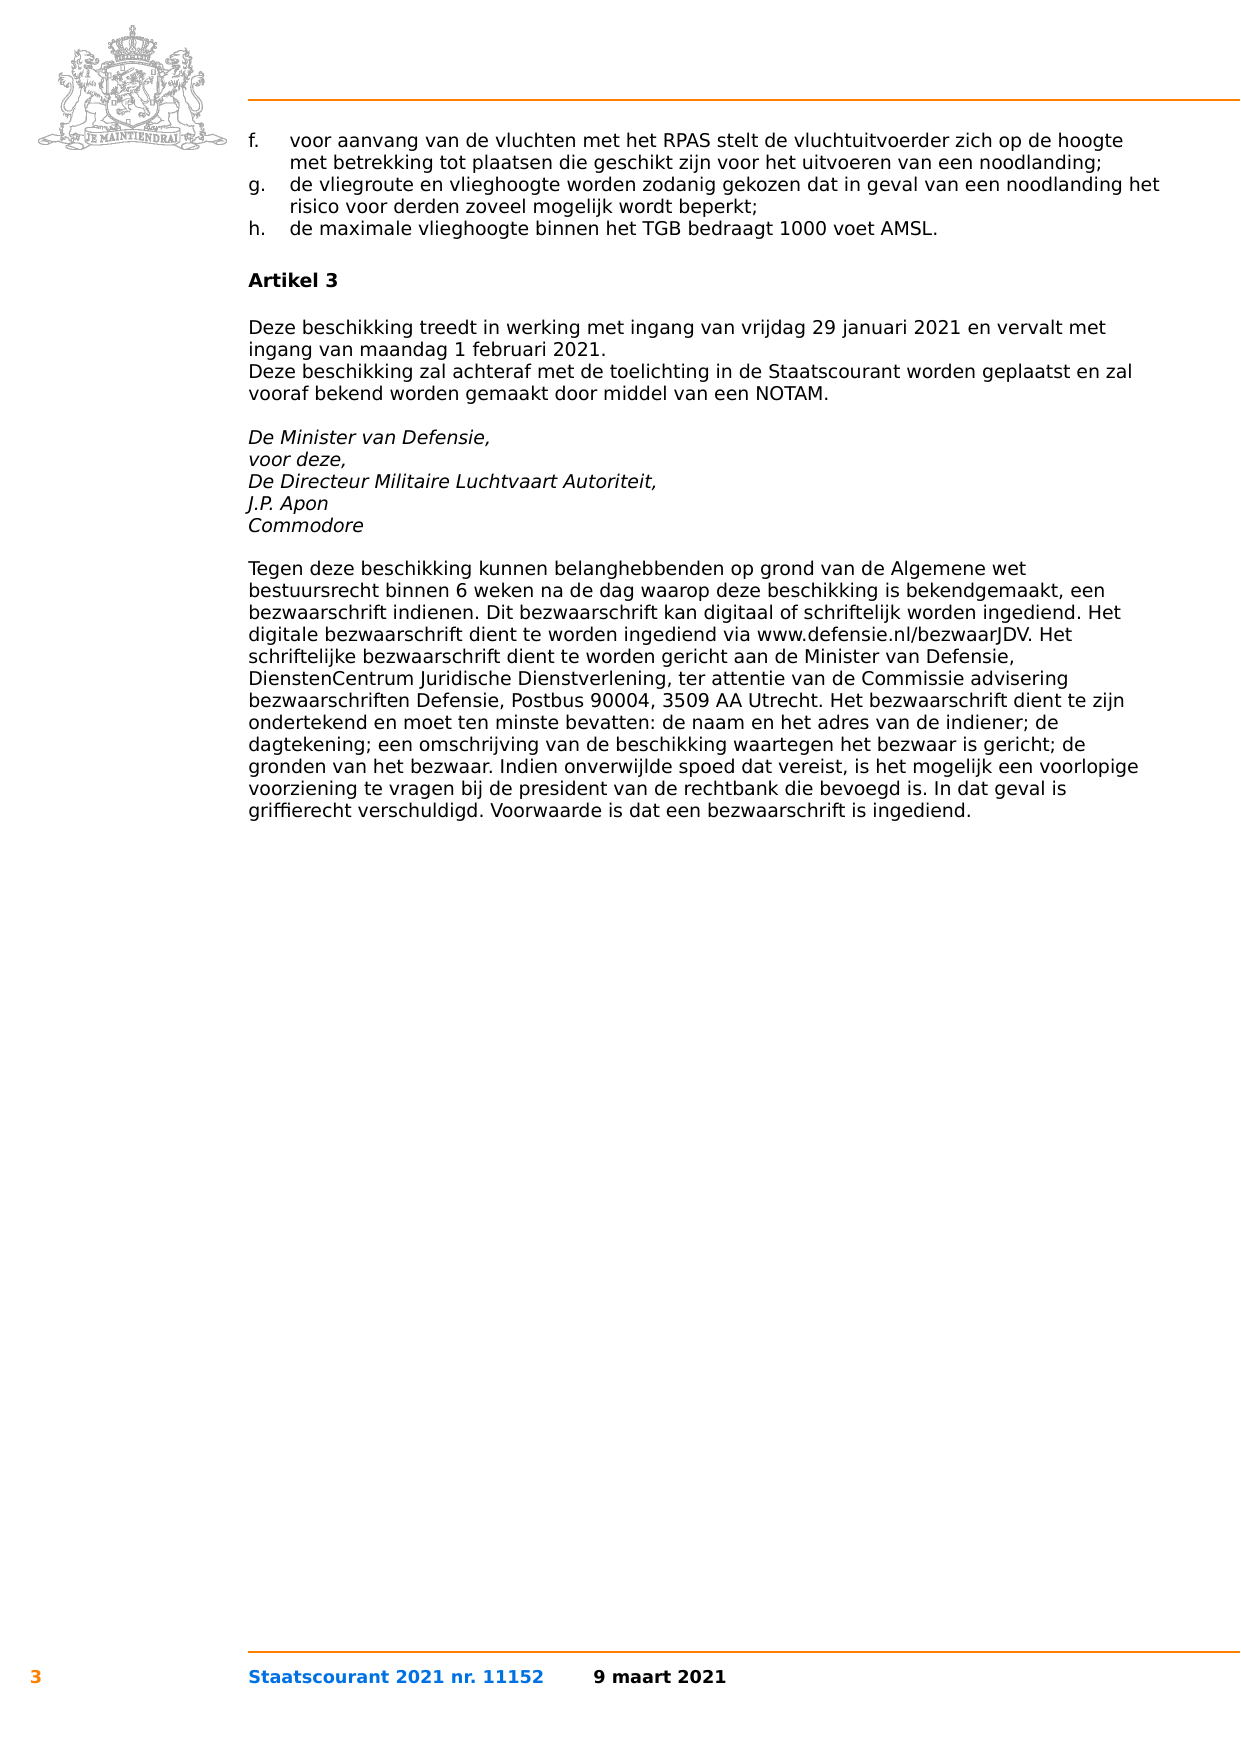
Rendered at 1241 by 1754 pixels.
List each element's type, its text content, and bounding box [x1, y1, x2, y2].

text Deze beschikking zal achteraf met de toelichting in de Staatscourant worden geplaatst en zal vooraf bekend worden gemaakt door middel van een NOTAM. [248, 361, 1163, 405]
text Tegen deze beschikking kunnen belanghebbenden op grond van de Algemene wet bestuursrecht binnen 6 weken na de dag waarop deze beschikking is bekendgemaakt, een bezwaarschrift indienen. Dit bezwaarschrift kan digitaal of schriftelijk worden ingediend. Het digitale bezwaarschrift dient te worden ingediend via www.defensie.nl/bezwaarJDV. Het schriftelijke bezwaarschrift dient te worden gericht aan de Minister van Defensie, DienstenCentrum Juridische Dienstverlening, ter attentie van de Commissie advisering bezwaarschriften Defensie, Postbus 90004, 3509 AA Utrecht. Het bezwaarschrift dient te zijn ondertekend en moet ten minste bevatten: de naam en het adres van de indiener; de dagtekening; een omschrijving van de beschikking waartegen het bezwaar is gericht; de gronden van het bezwaar. Indien onverwijlde spoed dat vereist, is het mogelijk een voorlopige voorziening te vragen bij de president van de rechtbank die bevoegd is. In dat geval is griffierecht verschuldigd. Voorwaarde is dat een bezwaarschrift is ingediend. [248, 558, 1163, 822]
picture [38, 25, 227, 150]
text Deze beschikking treedt in werking met ingang van vrijdag 29 januari 2021 en vervalt met ingang van maandag 1 februari 2021. [248, 317, 1163, 361]
text g. de vliegroute en vlieghoogte worden zodanig gekozen dat in geval van een noodlanding het risico voor derden zoveel mogelijk wordt beperkt; [248, 174, 1163, 218]
text h. de maximale vlieghoogte binnen het TGB bedraagt 1000 voet AMSL. [248, 218, 1163, 240]
text f. voor aanvang van de vluchten met het RPAS stelt de vluchtuitvoerder zich op de hoogte met betrekking tot plaatsen die geschikt zijn voor het uitvoeren van een noodlanding; [248, 130, 1163, 174]
text De Minister van Defensie, voor deze, De Directeur Militaire Luchtvaart Autoriteit, J.P. Apon Commodore [248, 427, 1163, 536]
subtitle Artikel 3 [248, 270, 1163, 292]
